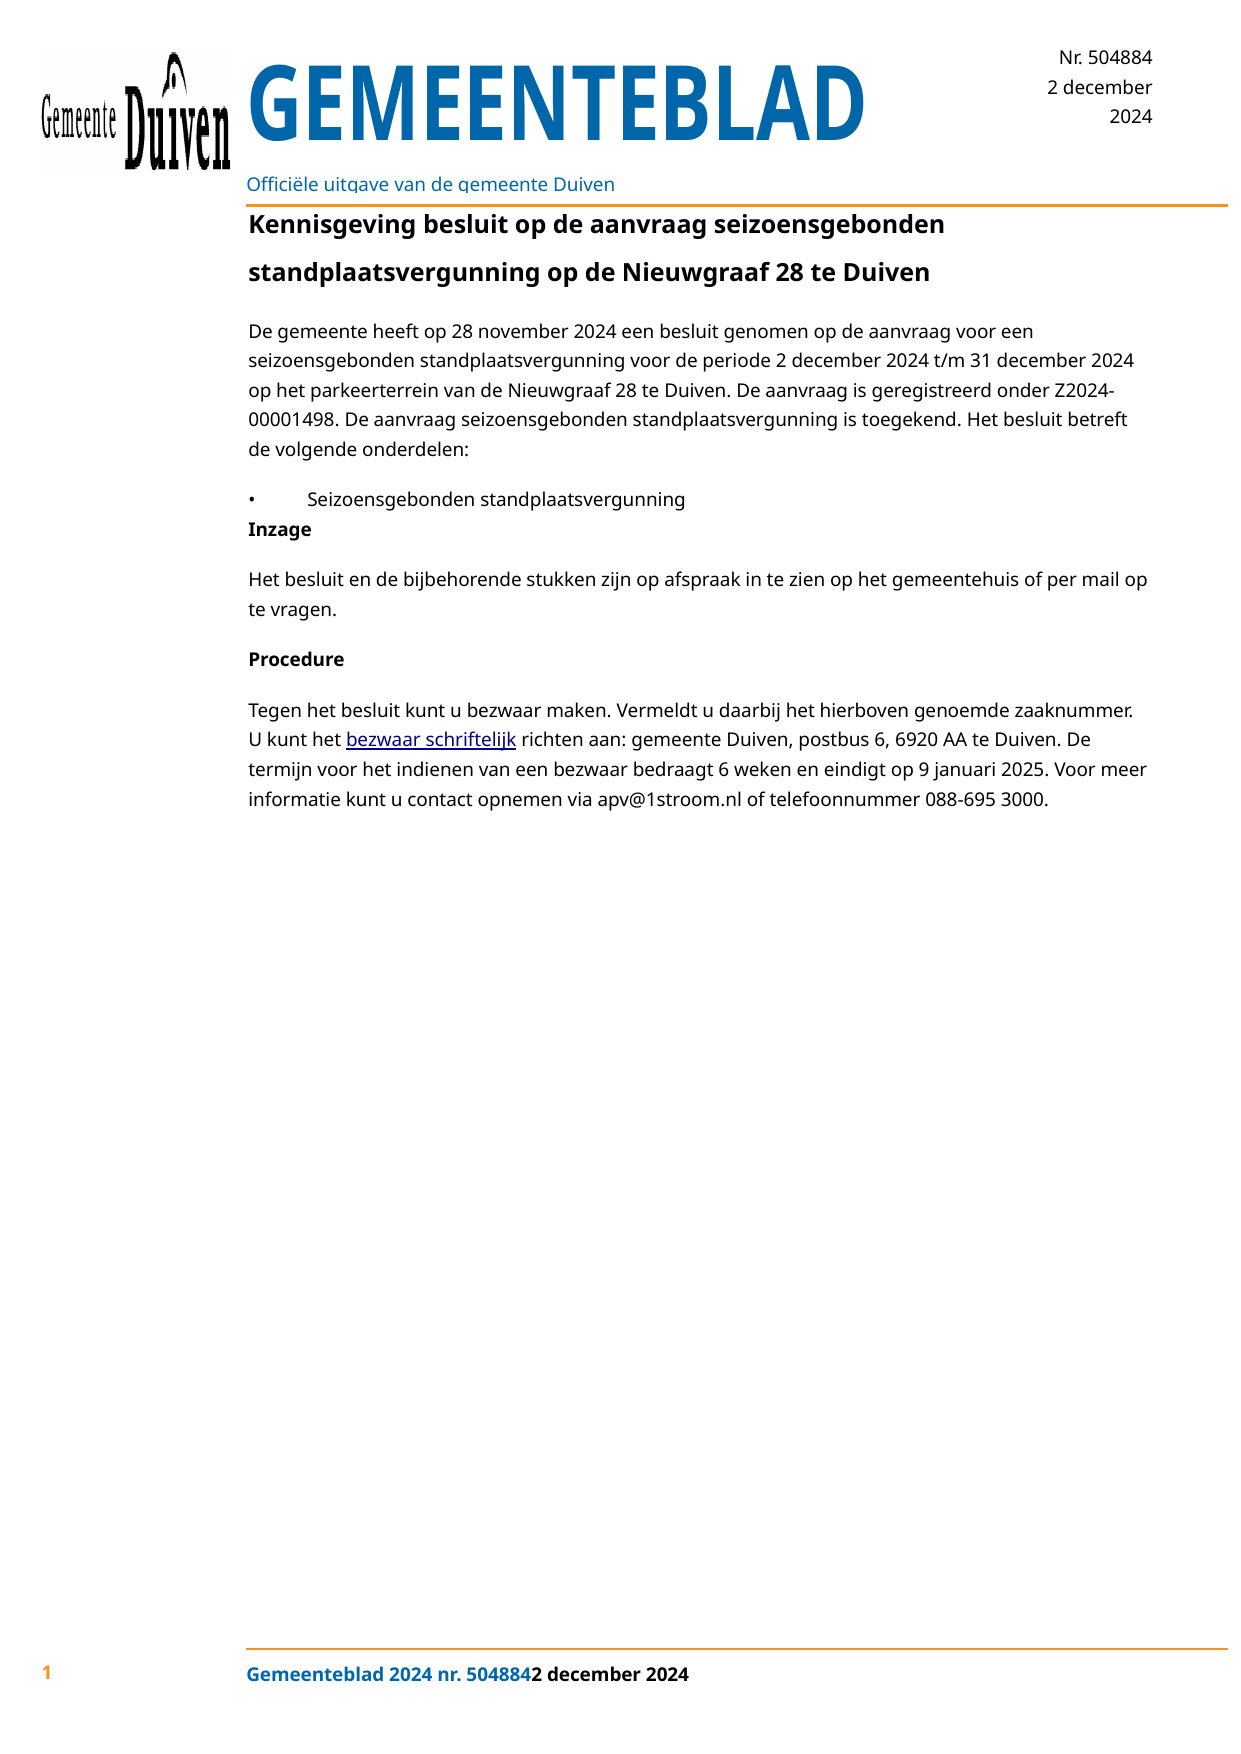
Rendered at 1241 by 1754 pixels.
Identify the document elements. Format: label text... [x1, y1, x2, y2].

text Het besluit en de bijbehorende stukken zijn op afspraak in te zien op het gemeentehuis of per mail op te vragen. [248, 567, 1152, 622]
text Inzage [248, 516, 1152, 542]
list Seizoensgebonden standplaatsvergunning [248, 487, 1152, 512]
picture [41, 47, 231, 172]
text Kennisgeving besluit op de aanvraag seizoensgebonden standplaatsvergunning op de Nieuwgraaf 28 te Duiven [248, 207, 1152, 288]
text De gemeente heeft op 28 november 2024 een besluit genomen op de aanvraag voor een seizoensgebonden standplaatsvergunning voor de periode 2 december 2024 t/m 31 december 2024 op het parkeerterrein van de Nieuwgraaf 28 te Duiven. De aanvraag is geregistreerd onder Z2024-00001498. De aanvraag seizoensgebonden standplaatsvergunning is toegekend. Het besluit betreft de volgende onderdelen: [248, 318, 1152, 462]
text Procedure [248, 647, 1152, 672]
text Tegen het besluit kunt u bezwaar maken. Vermeldt u daarbij het hierboven genoemde zaaknummer. U kunt het bezwaar schriftelijk richten aan: gemeente Duiven, postbus 6, 6920 AA te Duiven. De termijn voor het indienen van een bezwaar bedraagt 6 weken en eindigt op 9 januari 2025. Voor meer informatie kunt u contact opnemen via apv@1stroom.nl of telefoonnummer 088-695 3000. [248, 697, 1152, 812]
